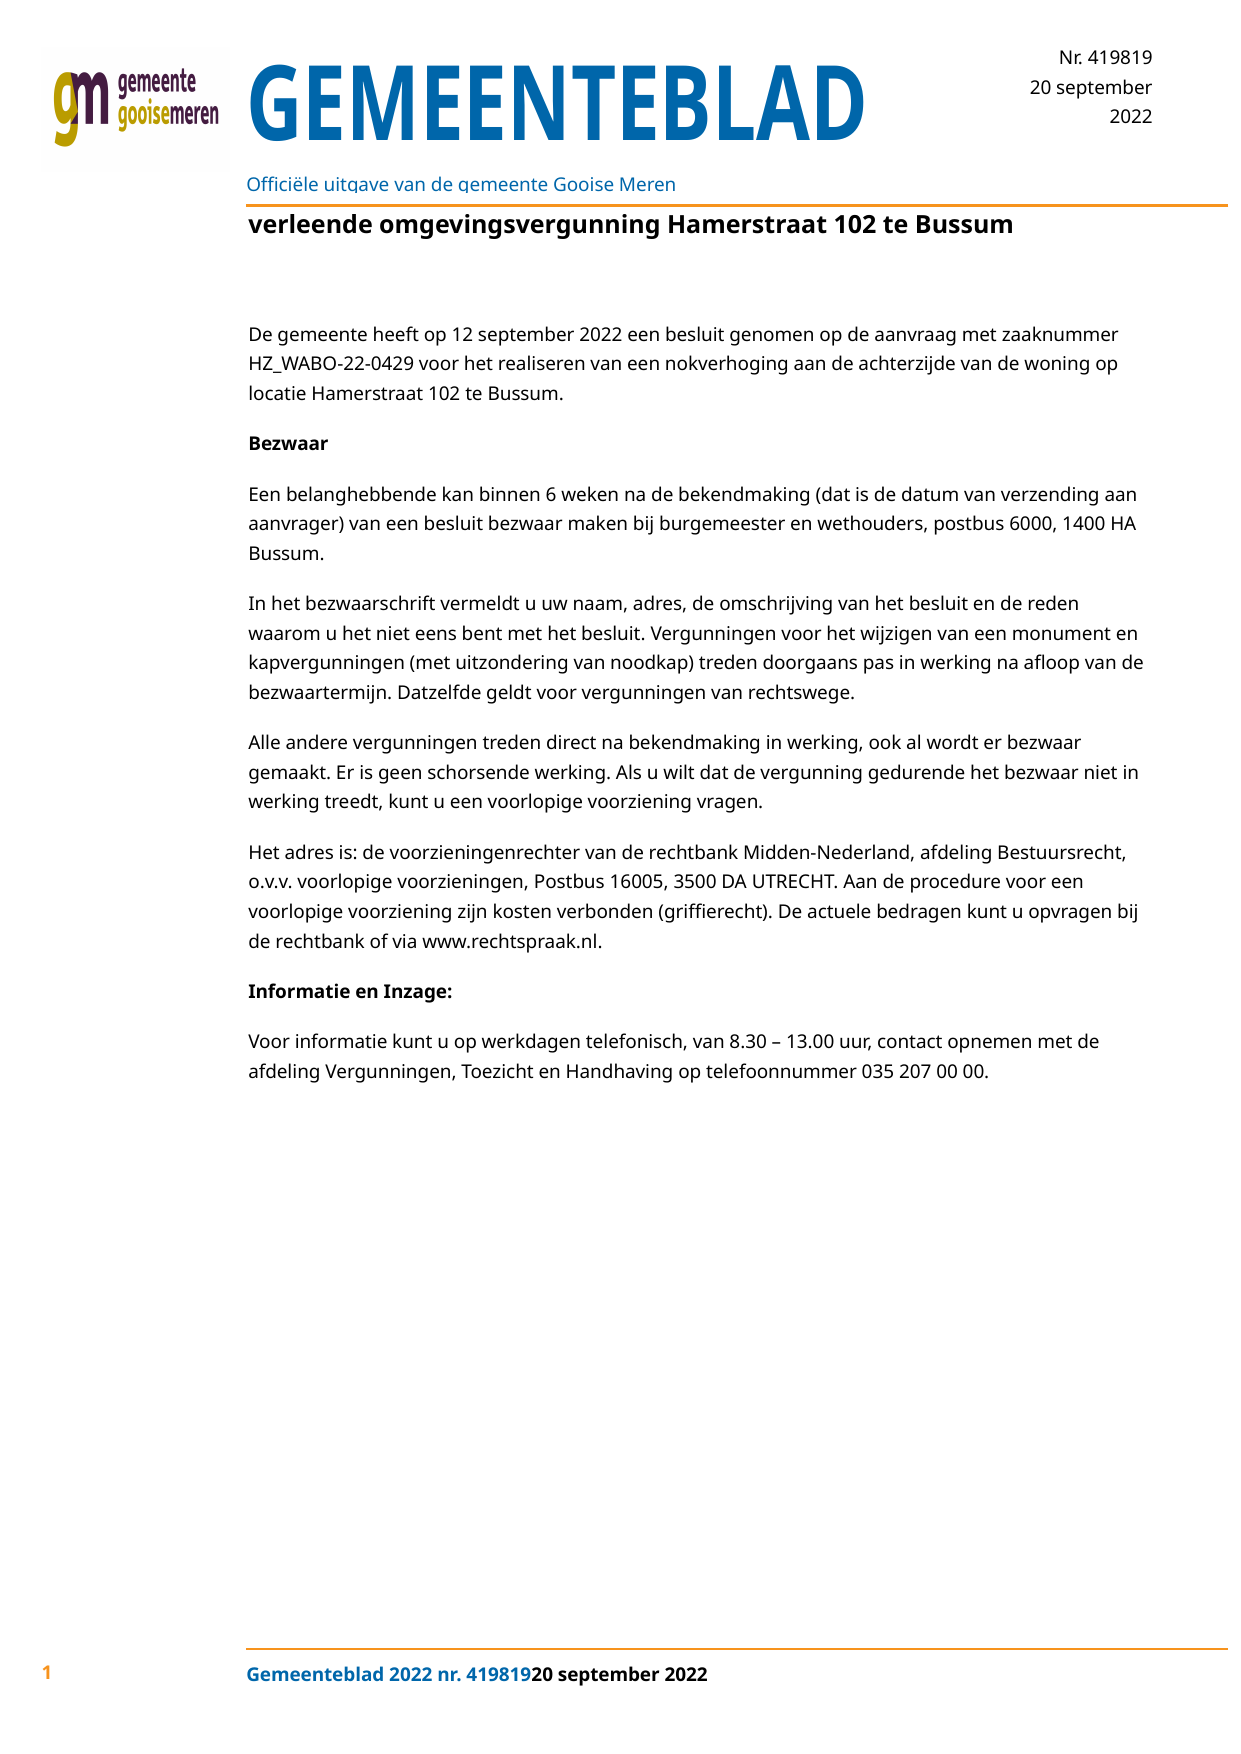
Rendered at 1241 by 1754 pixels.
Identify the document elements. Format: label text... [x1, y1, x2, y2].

picture [41, 47, 231, 172]
text verleende omgevingsvergunning Hamerstraat 102 te Bussum [248, 207, 1152, 241]
text De gemeente heeft op 12 september 2022 een besluit genomen op de aanvraag met zaaknummer HZ_WABO-22-0429 voor het realiseren van een nokverhoging aan de achterzijde van de woning op locatie Hamerstraat 102 te Bussum. [248, 321, 1152, 406]
text In het bezwaarschrift vermeldt u uw naam, adres, de omschrijving van het besluit en de reden waarom u het niet eens bent met het besluit. Vergunningen voor het wijzigen van een monument en kapvergunningen (met uitzondering van noodkap) treden doorgaans pas in werking na afloop van de bezwaartermijn. Datzelfde geldt voor vergunningen van rechtswege. [248, 590, 1152, 705]
text Informatie en Inzage: [248, 978, 1152, 1004]
text Voor informatie kunt u op werkdagen telefonisch, van 8.30 – 13.00 uur, contact opnemen met de afdeling Vergunningen, Toezicht en Handhaving op telefoonnummer 035 207 00 00. [248, 1029, 1152, 1084]
text Het adres is: de voorzieningenrechter van de rechtbank Midden-Nederland, afdeling Bestuursrecht, o.v.v. voorlopige voorzieningen, Postbus 16005, 3500 DA UTRECHT. Aan de procedure voor een voorlopige voorziening zijn kosten verbonden (griffierecht). De actuele bedragen kunt u opvragen bij de rechtbank of via www.rechtspraak.nl. [248, 839, 1152, 953]
text Alle andere vergunningen treden direct na bekendmaking in werking, ook al wordt er bezwaar gemaakt. Er is geen schorsende werking. Als u wilt dat de vergunning gedurende het bezwaar niet in werking treedt, kunt u een voorlopige voorziening vragen. [248, 729, 1152, 814]
text Bezwaar [248, 430, 1152, 456]
text Een belanghebbende kan binnen 6 weken na de bekendmaking (dat is de datum van verzending aan aanvrager) van een besluit bezwaar maken bij burgemeester en wethouders, postbus 6000, 1400 HA Bussum. [248, 481, 1152, 566]
